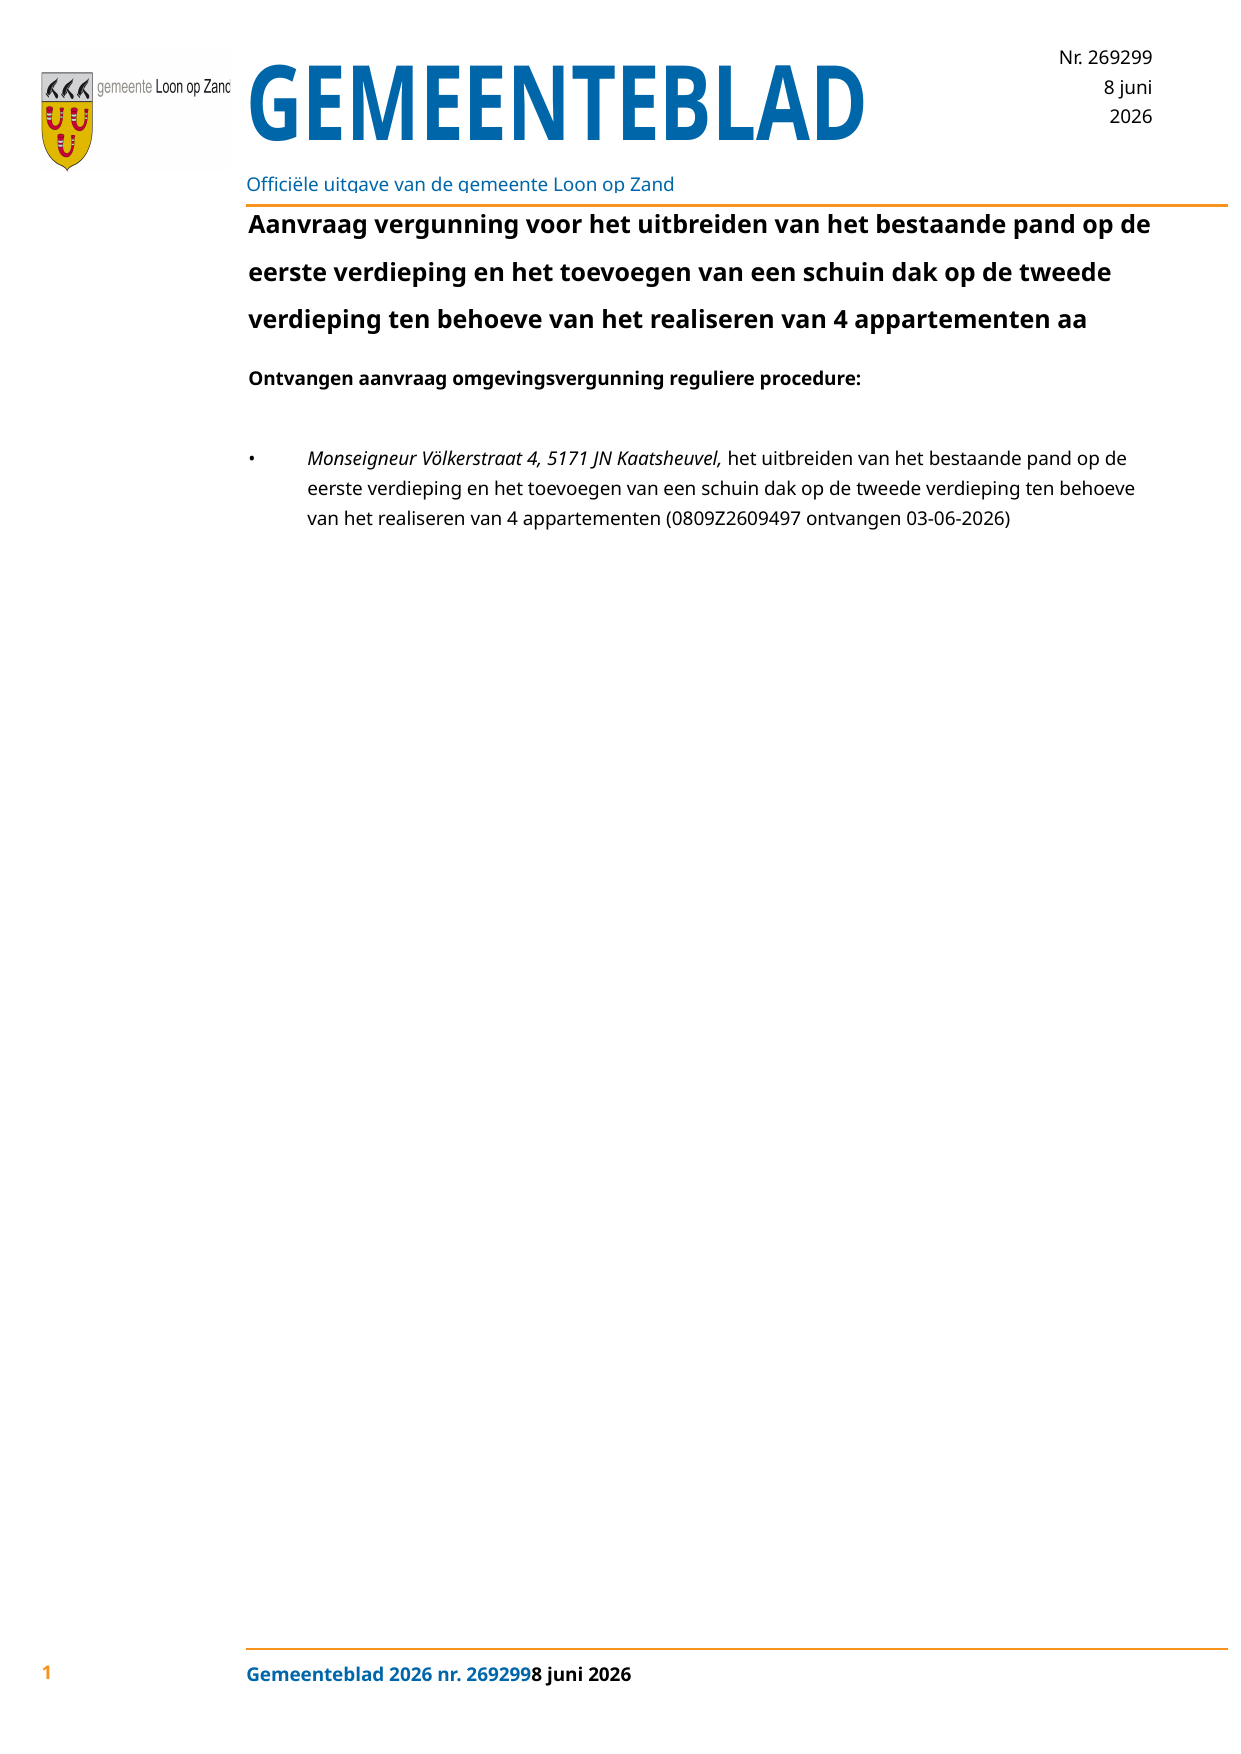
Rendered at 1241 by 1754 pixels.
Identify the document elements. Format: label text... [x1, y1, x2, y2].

text Ontvangen aanvraag omgevingsvergunning reguliere procedure: [248, 366, 1152, 391]
picture [41, 47, 231, 172]
text Aanvraag vergunning voor het uitbreiden van het bestaande pand op de eerste verdieping en het toevoegen van een schuin dak op de tweede verdieping ten behoeve van het realiseren van 4 appartementen aa [248, 207, 1152, 336]
list Monseigneur Völkerstraat 4, 5171 JN Kaatsheuvel, het uitbreiden van het bestaande pand op de eerste verdieping en het toevoegen van een schuin dak op de tweede verdieping ten behoeve van het realiseren van 4 appartementen (0809Z2609497 ontvangen 03-06-2026) [248, 446, 1152, 530]
